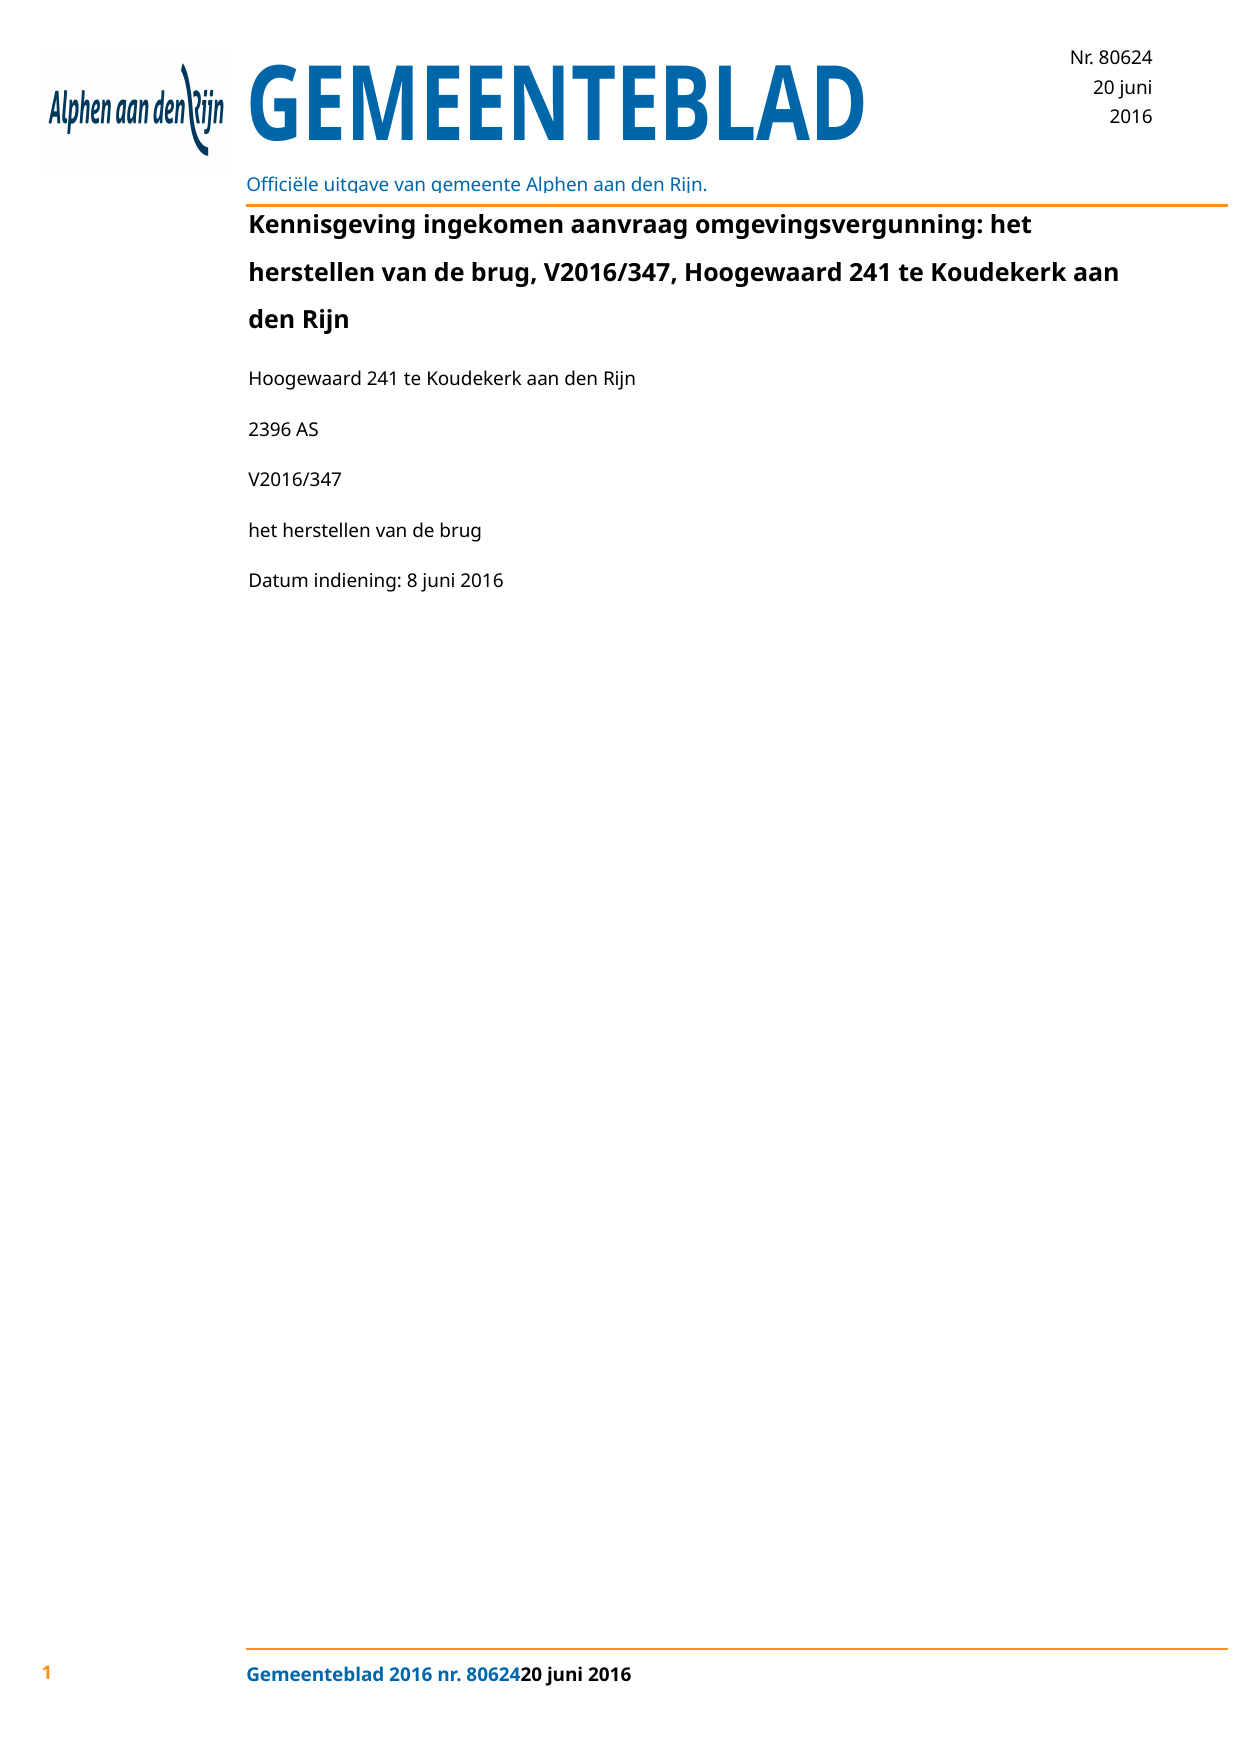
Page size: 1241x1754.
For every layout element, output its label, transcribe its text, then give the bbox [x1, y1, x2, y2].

text Datum indiening: 8 juni 2016 [248, 567, 1152, 593]
text Kennisgeving ingekomen aanvraag omgevingsvergunning: het herstellen van de brug, V2016/347, Hoogewaard 241 te Koudekerk aan den Rijn [248, 207, 1152, 336]
text het herstellen van de brug [248, 517, 1152, 542]
text 2396 AS [248, 416, 1152, 442]
text Hoogewaard 241 te Koudekerk aan den Rijn [248, 366, 1152, 391]
text V2016/347 [248, 466, 1152, 492]
picture [41, 47, 231, 172]
